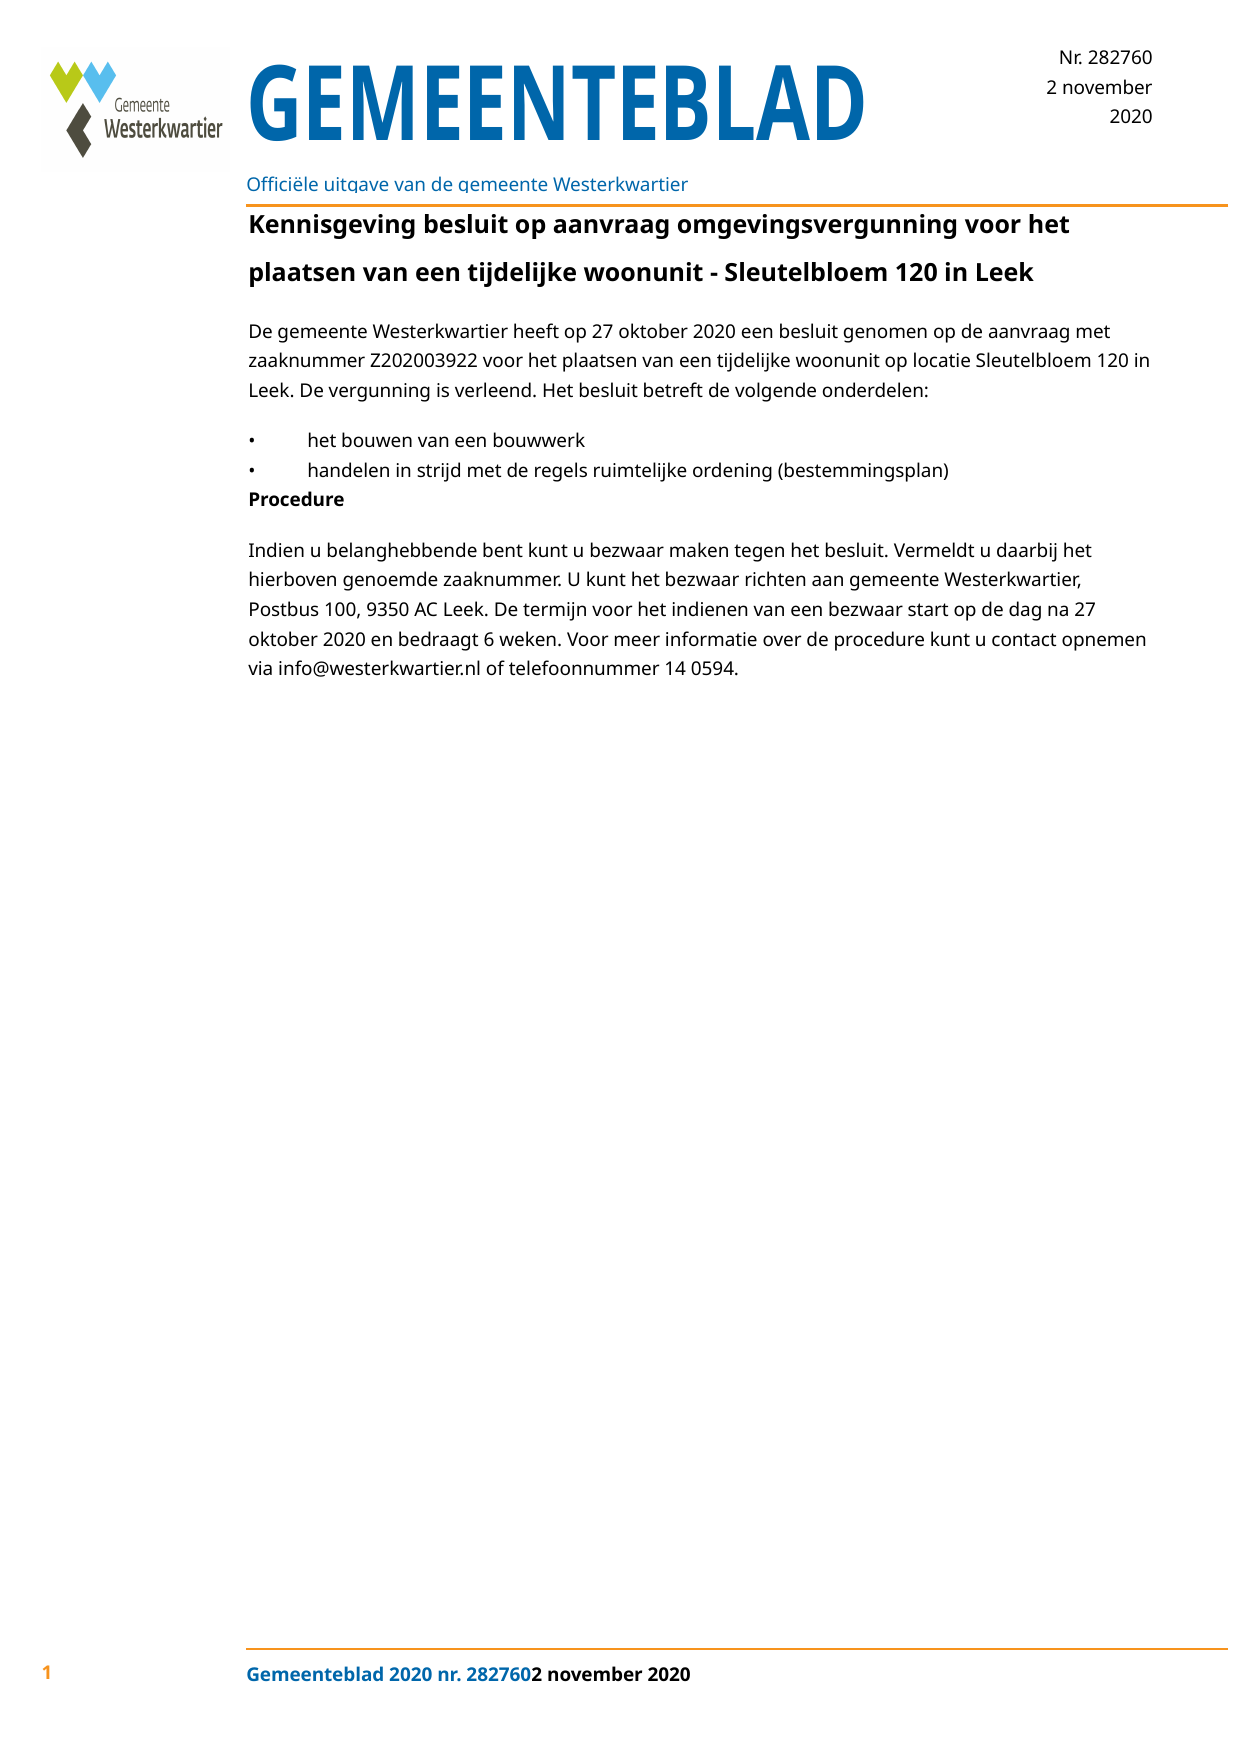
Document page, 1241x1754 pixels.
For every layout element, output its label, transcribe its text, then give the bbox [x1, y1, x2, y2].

text Procedure [248, 487, 1152, 512]
picture [41, 47, 231, 172]
text Indien u belanghebbende bent kunt u bezwaar maken tegen het besluit. Vermeldt u daarbij het hierboven genoemde zaaknummer. U kunt het bezwaar richten aan gemeente Westerkwartier, Postbus 100, 9350 AC Leek. De termijn voor het indienen van een bezwaar start op de dag na 27 oktober 2020 en bedraagt 6 weken. Voor meer informatie over de procedure kunt u contact opnemen via info@westerkwartier.nl of telefoonnummer 14 0594. [248, 537, 1152, 681]
list handelen in strijd met de regels ruimtelijke ordening (bestemmingsplan) [248, 457, 1152, 483]
text De gemeente Westerkwartier heeft op 27 oktober 2020 een besluit genomen op de aanvraag met zaaknummer Z202003922 voor het plaatsen van een tijdelijke woonunit op locatie Sleutelbloem 120 in Leek. De vergunning is verleend. Het besluit betreft de volgende onderdelen: [248, 318, 1152, 403]
list het bouwen van een bouwwerk [248, 427, 1152, 453]
text Kennisgeving besluit op aanvraag omgevingsvergunning voor het plaatsen van een tijdelijke woonunit - Sleutelbloem 120 in Leek [248, 207, 1152, 288]
